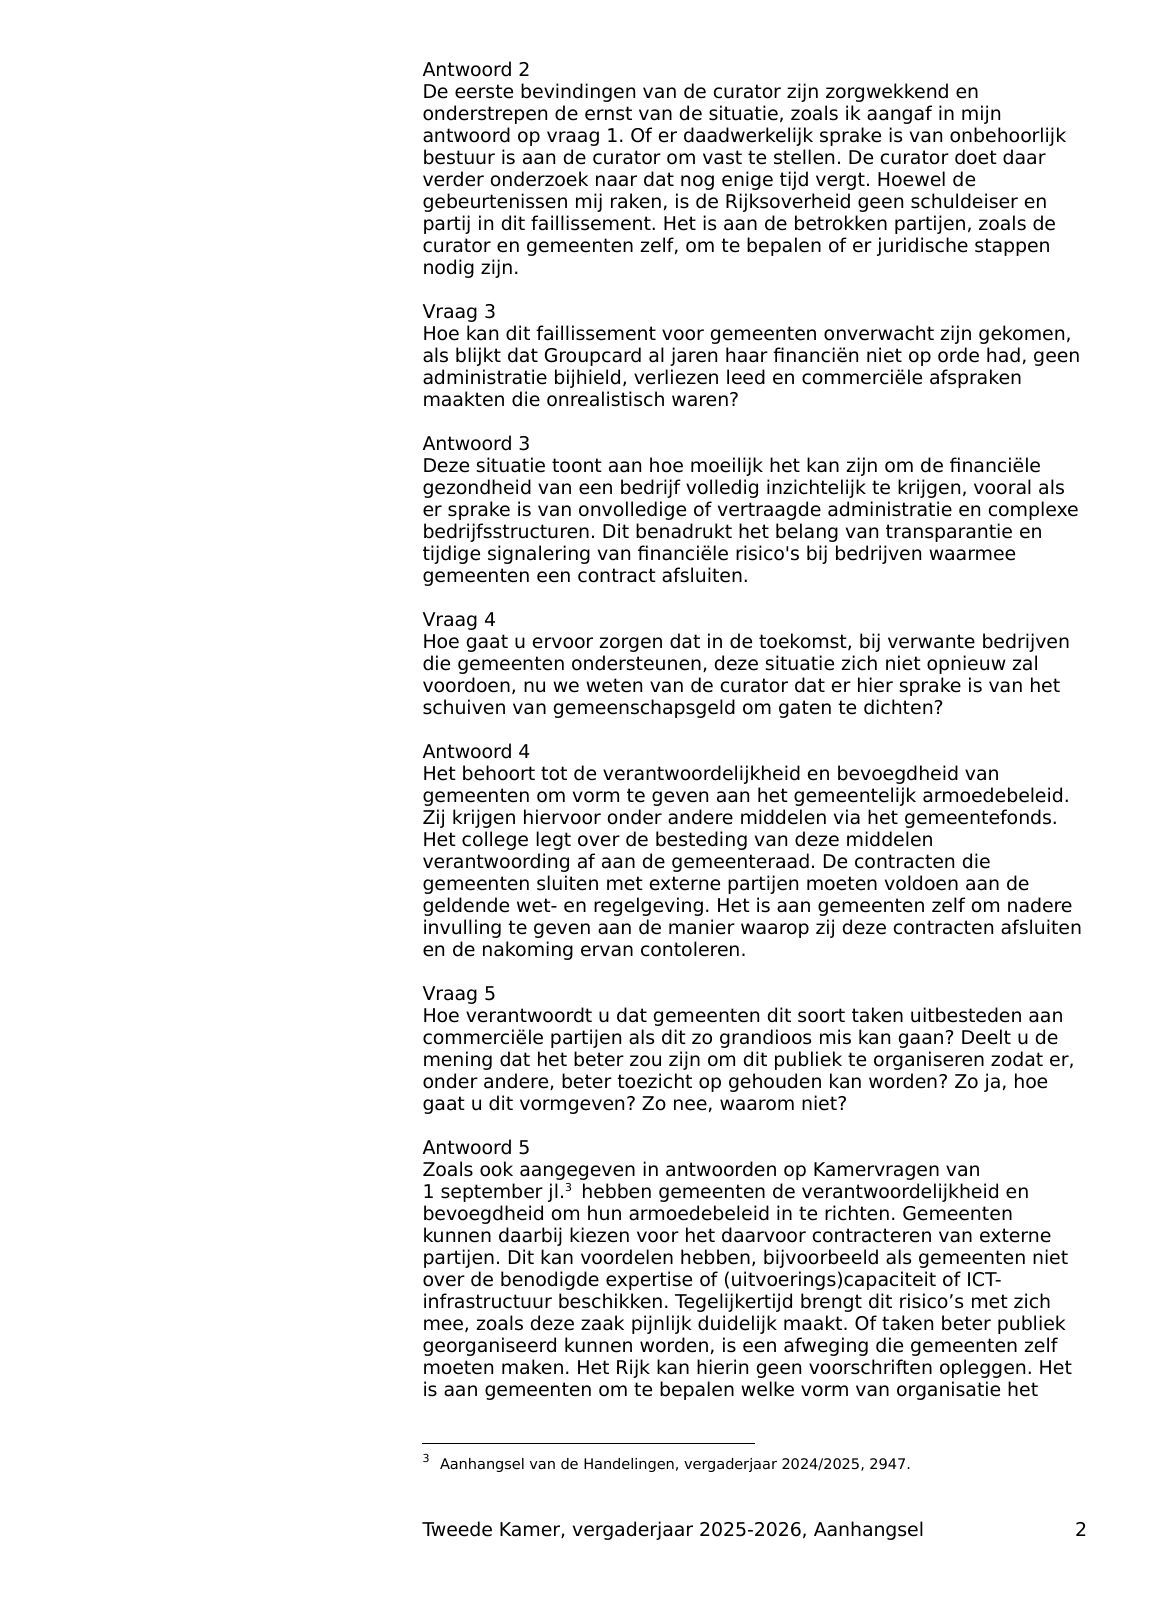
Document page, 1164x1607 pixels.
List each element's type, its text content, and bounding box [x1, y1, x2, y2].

text Zoals ook aangegeven in antwoorden op Kamervragen van 1 september jl. hebben gemeenten de verantwoordelijkheid en bevoegdheid om hun armoedebeleid in te richten. Gemeenten kunnen daarbij kiezen voor het daarvoor contracteren van externe partijen. Dit kan voordelen hebben, bijvoorbeeld als gemeenten niet over de benodigde expertise of (uitvoerings)capaciteit of ICT-infrastructuur beschikken. Tegelijkertijd brengt dit risico’s met zich mee, zoals deze zaak pijnlijk duidelijk maakt. Of taken beter publiek georganiseerd kunnen worden, is een afweging die gemeenten zelf moeten maken. Het Rijk kan hierin geen voorschriften opleggen. Het is aan gemeenten om te bepalen welke vorm van organisatie het [422, 1159, 1087, 1401]
text Het behoort tot de verantwoordelijkheid en bevoegdheid van gemeenten om vorm te geven aan het gemeentelijk armoedebeleid. Zij krijgen hiervoor onder andere middelen via het gemeentefonds. Het college legt over de besteding van deze middelen verantwoording af aan de gemeenteraad. De contracten die gemeenten sluiten met externe partijen moeten voldoen aan de geldende wet- en regelgeving. Het is aan gemeenten zelf om nadere invulling te geven aan de manier waarop zij deze contracten afsluiten en de nakoming ervan contoleren. [422, 763, 1087, 961]
text Antwoord 3 [422, 433, 1087, 455]
text Hoe gaat u ervoor zorgen dat in de toekomst, bij verwante bedrijven die gemeenten ondersteunen, deze situatie zich niet opnieuw zal voordoen, nu we weten van de curator dat er hier sprake is van het schuiven van gemeenschapsgeld om gaten te dichten? [422, 631, 1087, 719]
text Antwoord 5 [422, 1137, 1087, 1159]
text Vraag 4 [422, 609, 1087, 631]
text Aanhangsel van de Handelingen, vergaderjaar 2024/2025, 2947. [422, 1452, 1087, 1474]
text Antwoord 2 [422, 59, 1087, 81]
text Hoe kan dit faillissement voor gemeenten onverwacht zijn gekomen, als blijkt dat Groupcard al jaren haar financiën niet op orde had, geen administratie bijhield, verliezen leed en commerciële afspraken maakten die onrealistisch waren? [422, 323, 1087, 411]
text Hoe verantwoordt u dat gemeenten dit soort taken uitbesteden aan commerciële partijen als dit zo grandioos mis kan gaan? Deelt u de mening dat het beter zou zijn om dit publiek te organiseren zodat er, onder andere, beter toezicht op gehouden kan worden? Zo ja, hoe gaat u dit vormgeven? Zo nee, waarom niet? [422, 1005, 1087, 1115]
text Antwoord 4 [422, 741, 1087, 763]
text Deze situatie toont aan hoe moeilijk het kan zijn om de financiële gezondheid van een bedrijf volledig inzichtelijk te krijgen, vooral als er sprake is van onvolledige of vertraagde administratie en complexe bedrijfsstructuren. Dit benadrukt het belang van transparantie en tijdige signalering van financiële risico's bij bedrijven waarmee gemeenten een contract afsluiten. [422, 455, 1087, 587]
text Vraag 3 [422, 301, 1087, 323]
text Vraag 5 [422, 983, 1087, 1005]
text De eerste bevindingen van de curator zijn zorgwekkend en onderstrepen de ernst van de situatie, zoals ik aangaf in mijn antwoord op vraag 1. Of er daadwerkelijk sprake is van onbehoorlijk bestuur is aan de curator om vast te stellen. De curator doet daar verder onderzoek naar dat nog enige tijd vergt. Hoewel de gebeurtenissen mij raken, is de Rijksoverheid geen schuldeiser en partij in dit faillissement. Het is aan de betrokken partijen, zoals de curator en gemeenten zelf, om te bepalen of er juridische stappen nodig zijn. [422, 81, 1087, 279]
